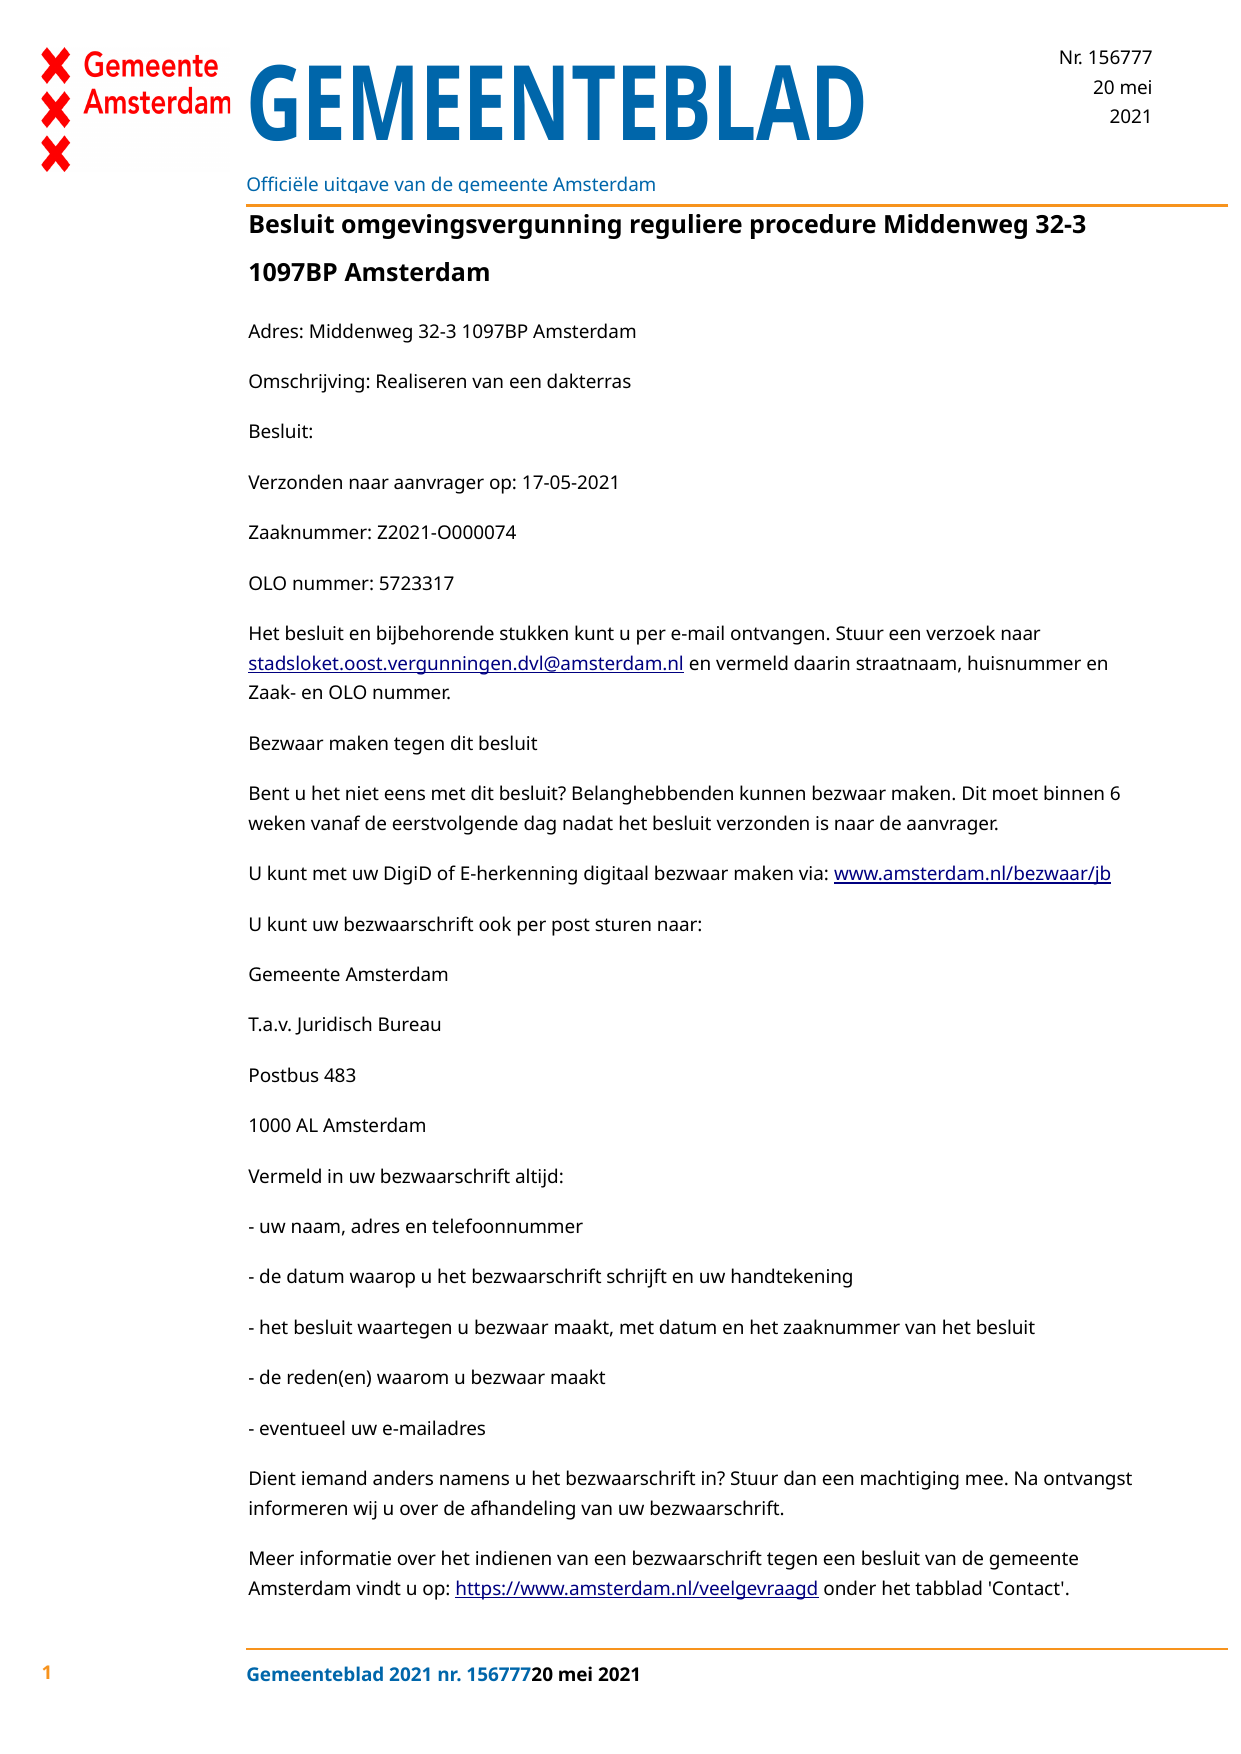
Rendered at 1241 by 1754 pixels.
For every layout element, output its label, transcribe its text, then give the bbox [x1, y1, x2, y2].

text - de reden(en) waarom u bezwaar maakt [248, 1364, 1152, 1390]
text Bent u het niet eens met dit besluit? Belanghebbenden kunnen bezwaar maken. Dit moet binnen 6 weken vanaf de eerstvolgende dag nadat het besluit verzonden is naar de aanvrager. [248, 780, 1152, 836]
text Verzonden naar aanvrager op: 17-05-2021 [248, 469, 1152, 495]
text Vermeld in uw bezwaarschrift altijd: [248, 1163, 1152, 1189]
text Besluit omgevingsvergunning reguliere procedure Middenweg 32-3 1097BP Amsterdam [248, 207, 1152, 288]
picture [41, 47, 231, 172]
text - eventueel uw e-mailadres [248, 1415, 1152, 1441]
text Gemeente Amsterdam [248, 961, 1152, 987]
text - de datum waarop u het bezwaarschrift schrijft en uw handtekening [248, 1264, 1152, 1289]
text - uw naam, adres en telefoonnummer [248, 1213, 1152, 1239]
text Omschrijving: Realiseren van een dakterras [248, 368, 1152, 394]
text 1000 AL Amsterdam [248, 1112, 1152, 1138]
text Besluit: [248, 419, 1152, 444]
text Meer informatie over het indienen van een bezwaarschrift tegen een besluit van de gemeente Amsterdam vindt u op: https://www.amsterdam.nl/veelgevraagd onder het tabblad 'Contact'. [248, 1545, 1152, 1601]
text Bezwaar maken tegen dit besluit [248, 730, 1152, 756]
text Het besluit en bijbehorende stukken kunt u per e-mail ontvangen. Stuur een verzoek naar stadsloket.oost.vergunningen.dvl@amsterdam.nl en vermeld daarin straatnaam, huisnummer en Zaak- en OLO nummer. [248, 620, 1152, 705]
text OLO nummer: 5723317 [248, 570, 1152, 596]
text Adres: Middenweg 32-3 1097BP Amsterdam [248, 318, 1152, 344]
text U kunt met uw DigiD of E-herkenning digitaal bezwaar maken via: www.amsterdam.nl/bezwaar/jb [248, 860, 1152, 886]
text T.a.v. Juridisch Bureau [248, 1012, 1152, 1037]
text Postbus 483 [248, 1062, 1152, 1088]
text U kunt uw bezwaarschrift ook per post sturen naar: [248, 911, 1152, 937]
text Zaaknummer: Z2021-O000074 [248, 519, 1152, 545]
text Dient iemand anders namens u het bezwaarschrift in? Stuur dan een machtiging mee. Na ontvangst informeren wij u over de afhandeling van uw bezwaarschrift. [248, 1465, 1152, 1521]
text - het besluit waartegen u bezwaar maakt, met datum en het zaaknummer van het besluit [248, 1314, 1152, 1340]
